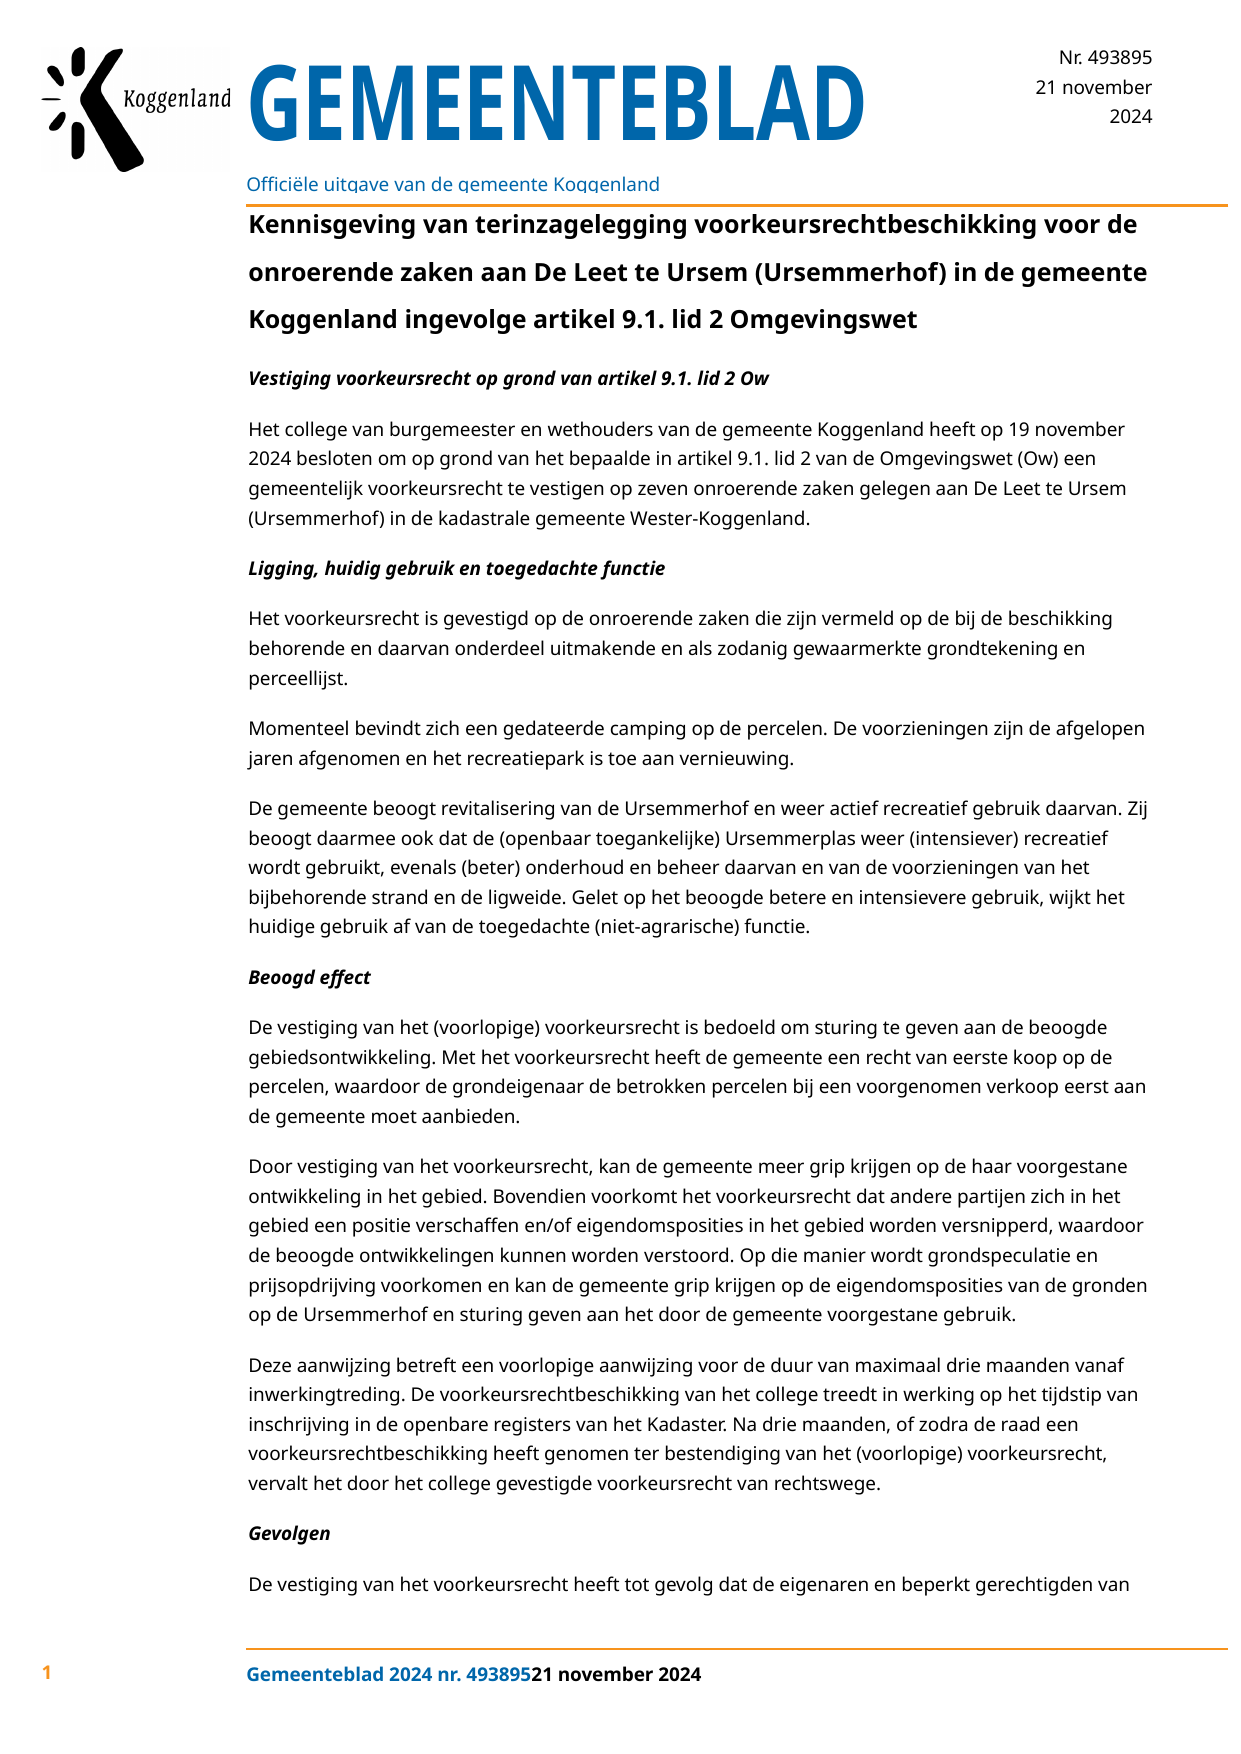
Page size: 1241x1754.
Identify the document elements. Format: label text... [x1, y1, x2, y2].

text Deze aanwijzing betreft een voorlopige aanwijzing voor de duur van maximaal drie maanden vanaf inwerkingtreding. De voorkeursrechtbeschikking van het college treedt in werking op het tijdstip van inschrijving in de openbare registers van het Kadaster. Na drie maanden, of zodra de raad een voorkeursrechtbeschikking heeft genomen ter bestendiging van het (voorlopige) voorkeursrecht, vervalt het door het college gevestigde voorkeursrecht van rechtswege. [248, 1352, 1152, 1496]
text Het voorkeursrecht is gevestigd op de onroerende zaken die zijn vermeld op de bij de beschikking behorende en daarvan onderdeel uitmakende en als zodanig gewaarmerkte grondtekening en perceellijst. [248, 606, 1152, 690]
text De vestiging van het (voorlopige) voorkeursrecht is bedoeld om sturing te geven aan de beoogde gebiedsontwikkeling. Met het voorkeursrecht heeft de gemeente een recht van eerste koop op de percelen, waardoor de grondeigenaar de betrokken percelen bij een voorgenomen verkoop eerst aan de gemeente moet aanbieden. [248, 1014, 1152, 1129]
text Door vestiging van het voorkeursrecht, kan de gemeente meer grip krijgen op de haar voorgestane ontwikkeling in het gebied. Bovendien voorkomt het voorkeursrecht dat andere partijen zich in het gebied een positie verschaffen en/of eigendomsposities in het gebied worden versnipperd, waardoor de beoogde ontwikkelingen kunnen worden verstoord. Op die manier wordt grondspeculatie en prijsopdrijving voorkomen en kan de gemeente grip krijgen op de eigendomsposities van de gronden op de Ursemmerhof en sturing geven aan het door de gemeente voorgestane gebruik. [248, 1153, 1152, 1327]
text De vestiging van het voorkeursrecht heeft tot gevolg dat de eigenaren en beperkt gerechtigden van [248, 1571, 1152, 1597]
text Het college van burgemeester en wethouders van de gemeente Koggenland heeft op 19 november 2024 besloten om op grond van het bepaalde in artikel 9.1. lid 2 van de Omgevingswet (Ow) een gemeentelijk voorkeursrecht te vestigen op zeven onroerende zaken gelegen aan De Leet te Ursem (Ursemmerhof) in de kadastrale gemeente Wester-Koggenland. [248, 416, 1152, 530]
picture [41, 47, 231, 172]
text Momenteel bevindt zich een gedateerde camping op de percelen. De voorzieningen zijn de afgelopen jaren afgenomen en het recreatiepark is toe aan vernieuwing. [248, 715, 1152, 770]
text Vestiging voorkeursrecht op grond van artikel 9.1. lid 2 Ow [248, 366, 1152, 391]
text Kennisgeving van terinzagelegging voorkeursrechtbeschikking voor de onroerende zaken aan De Leet te Ursem (Ursemmerhof) in de gemeente Koggenland ingevolge artikel 9.1. lid 2 Omgevingswet [248, 207, 1152, 336]
text De gemeente beoogt revitalisering van de Ursemmerhof en weer actief recreatief gebruik daarvan. Zij beoogt daarmee ook dat de (openbaar toegankelijke) Ursemmerplas weer (intensiever) recreatief wordt gebruikt, evenals (beter) onderhoud en beheer daarvan en van de voorzieningen van het bijbehorende strand en de ligweide. Gelet op het beoogde betere en intensievere gebruik, wijkt het huidige gebruik af van de toegedachte (niet-agrarische) functie. [248, 795, 1152, 939]
text Ligging, huidig gebruik en toegedachte functie [248, 555, 1152, 581]
text Beoogd effect [248, 964, 1152, 989]
text Gevolgen [248, 1521, 1152, 1546]
